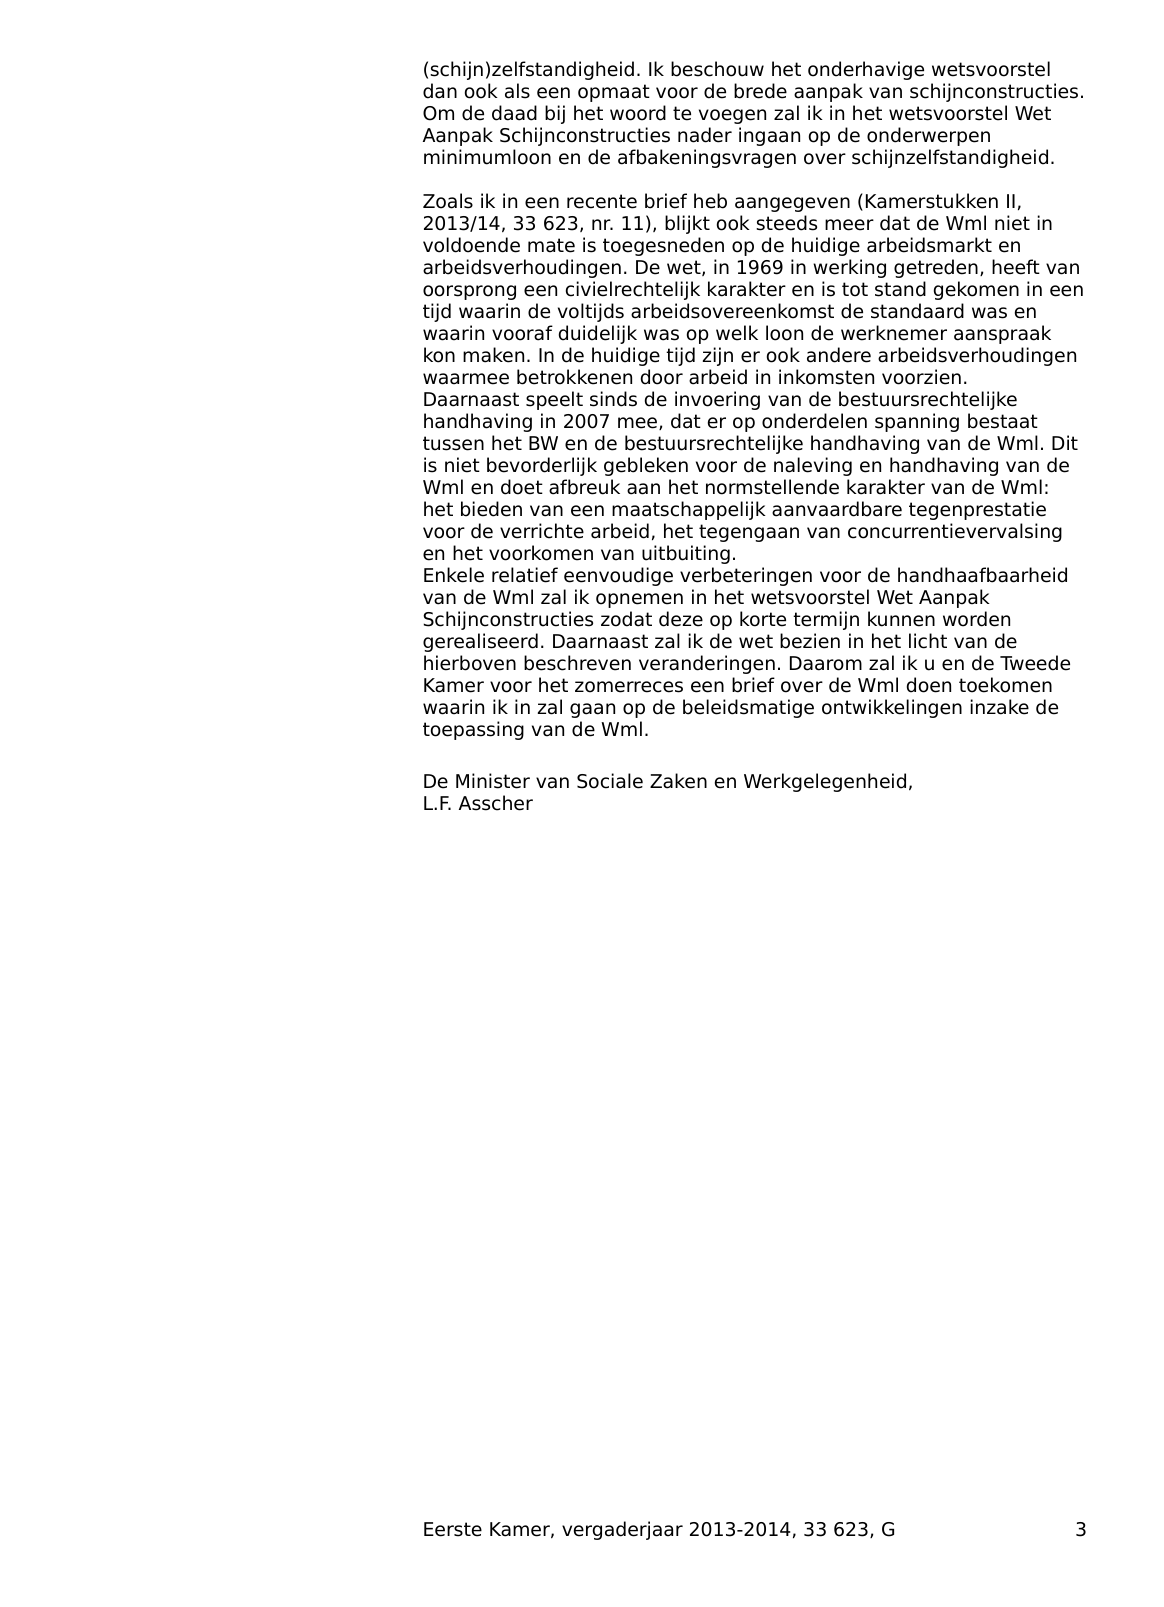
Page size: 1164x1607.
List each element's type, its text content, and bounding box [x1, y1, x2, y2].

text Zoals ik in een recente brief heb aangegeven (Kamerstukken II, 2013/14, 33 623, nr. 11), blijkt ook steeds meer dat de Wml niet in voldoende mate is toegesneden op de huidige arbeidsmarkt en arbeidsverhoudingen. De wet, in 1969 in werking getreden, heeft van oorsprong een civielrechtelijk karakter en is tot stand gekomen in een tijd waarin de voltijds arbeidsovereenkomst de standaard was en waarin vooraf duidelijk was op welk loon de werknemer aanspraak kon maken. In de huidige tijd zijn er ook andere arbeidsverhoudingen waarmee betrokkenen door arbeid in inkomsten voorzien. [422, 191, 1087, 389]
text De Minister van Sociale Zaken en Werkgelegenheid, L.F. Asscher [422, 771, 1087, 814]
text (schijn)zelfstandigheid. Ik beschouw het onderhavige wetsvoorstel dan ook als een opmaat voor de brede aanpak van schijnconstructies. Om de daad bij het woord te voegen zal ik in het wetsvoorstel Wet Aanpak Schijnconstructies nader ingaan op de onderwerpen minimumloon en de afbakeningsvragen over schijnzelfstandigheid. [422, 59, 1087, 169]
text Enkele relatief eenvoudige verbeteringen voor de handhaafbaarheid van de Wml zal ik opnemen in het wetsvoorstel Wet Aanpak Schijnconstructies zodat deze op korte termijn kunnen worden gerealiseerd. Daarnaast zal ik de wet bezien in het licht van de hierboven beschreven veranderingen. Daarom zal ik u en de Tweede Kamer voor het zomerreces een brief over de Wml doen toekomen waarin ik in zal gaan op de beleidsmatige ontwikkelingen inzake de toepassing van de Wml. [422, 565, 1087, 741]
text Daarnaast speelt sinds de invoering van de bestuursrechtelijke handhaving in 2007 mee, dat er op onderdelen spanning bestaat tussen het BW en de bestuursrechtelijke handhaving van de Wml. Dit is niet bevorderlijk gebleken voor de naleving en handhaving van de Wml en doet afbreuk aan het normstellende karakter van de Wml: het bieden van een maatschappelijk aanvaardbare tegenprestatie voor de verrichte arbeid, het tegengaan van concurrentievervalsing en het voorkomen van uitbuiting. [422, 389, 1087, 565]
